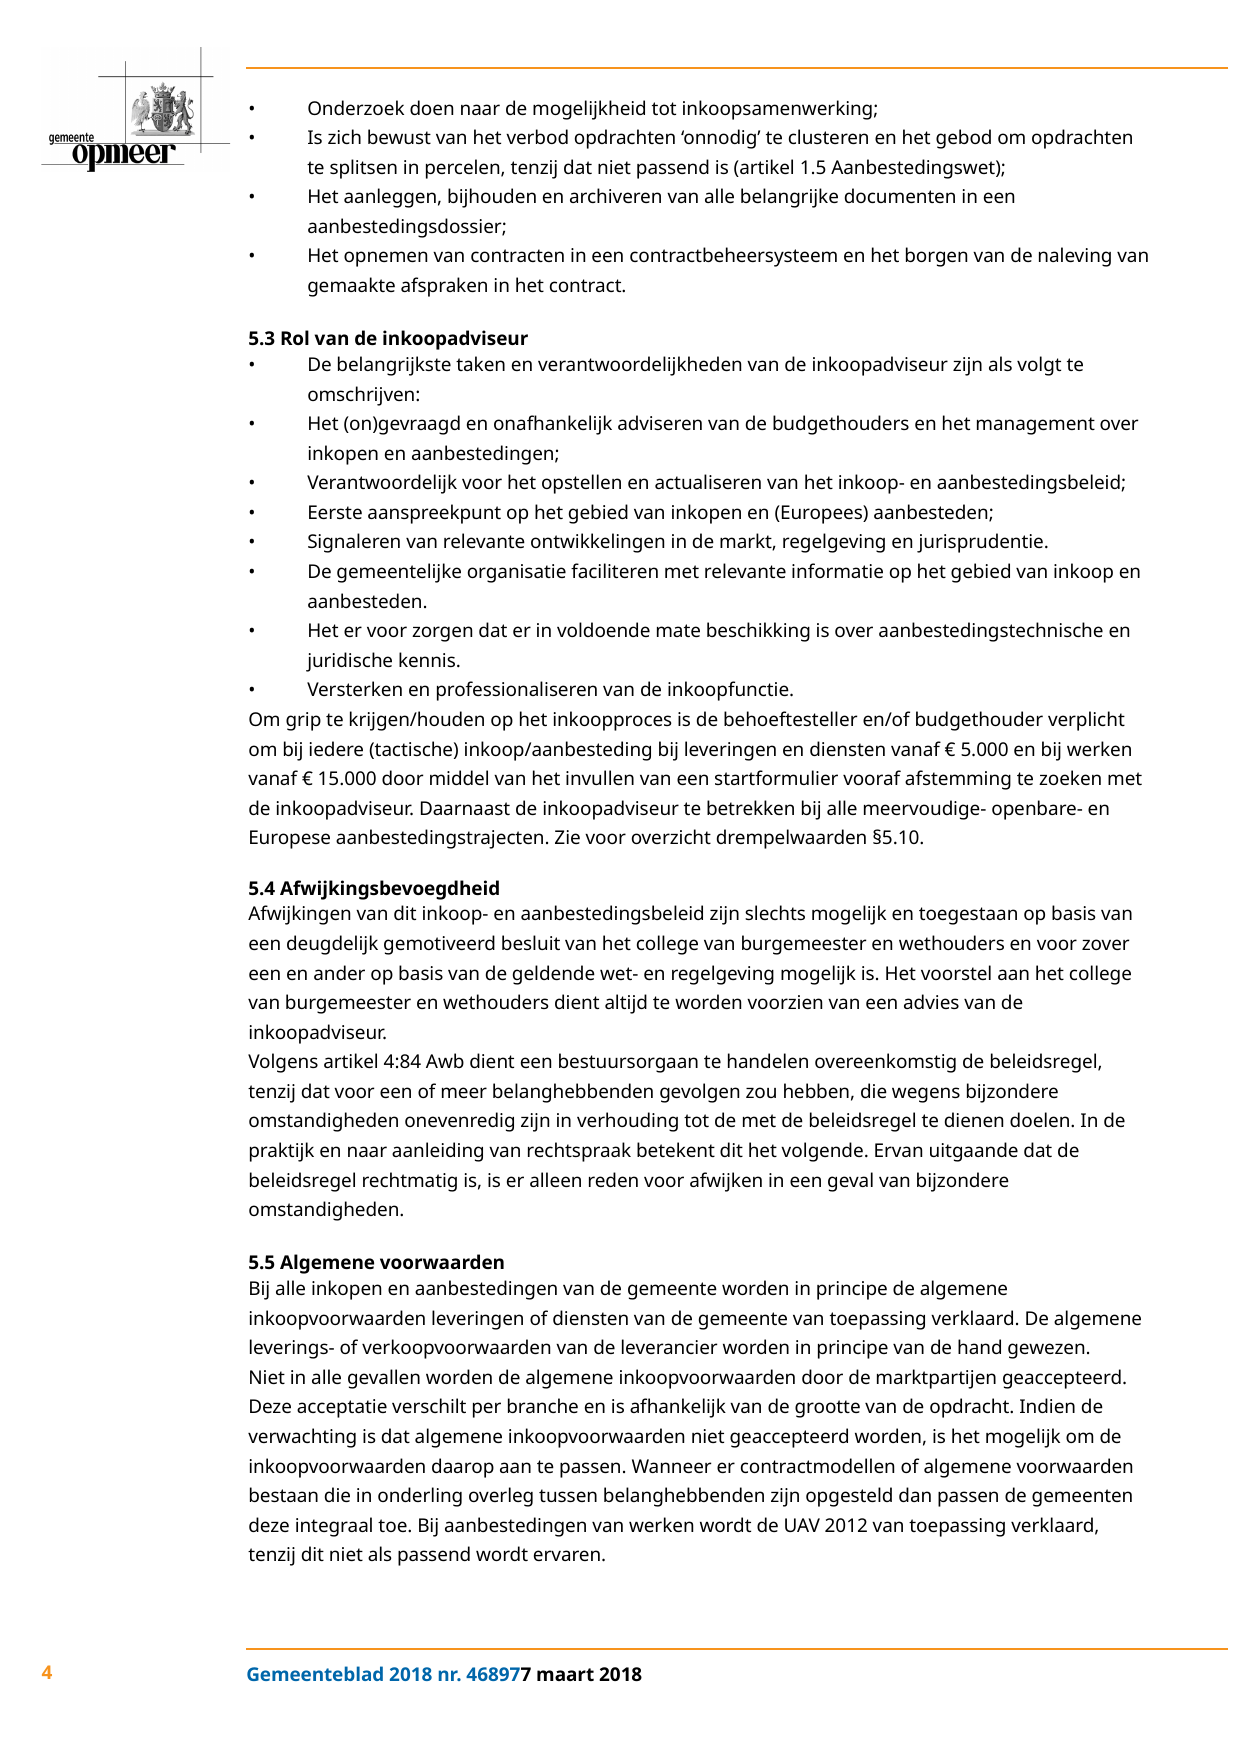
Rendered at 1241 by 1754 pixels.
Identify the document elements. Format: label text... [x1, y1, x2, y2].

text Niet in alle gevallen worden de algemene inkoopvoorwaarden door de marktpartijen geaccepteerd. Deze acceptatie verschilt per branche en is afhankelijk van de grootte van de opdracht. Indien de verwachting is dat algemene inkoopvoorwaarden niet geaccepteerd worden, is het mogelijk om de inkoopvoorwaarden daarop aan te passen. Wanneer er contractmodellen of algemene voorwaarden bestaan die in onderling overleg tussen belanghebbenden zijn opgesteld dan passen de gemeenten deze integraal toe. Bij aanbestedingen van werken wordt de UAV 2012 van toepassing verklaard, tenzij dit niet als passend wordt ervaren. [248, 1364, 1152, 1567]
list Versterken en professionaliseren van de inkoopfunctie. [248, 677, 1152, 702]
list De gemeentelijke organisatie faciliteren met relevante informatie op het gebied van inkoop en aanbesteden. [248, 558, 1152, 613]
list Verantwoordelijk voor het opstellen en actualiseren van het inkoop- en aanbestedingsbeleid; [248, 469, 1152, 495]
text Volgens artikel 4:84 Awb dient een bestuursorgaan te handelen overeenkomstig de beleidsregel, tenzij dat voor een of meer belanghebbenden gevolgen zou hebben, die wegens bijzondere omstandigheden onevenredig zijn in verhouding tot de met de beleidsregel te dienen doelen. In de praktijk en naar aanleiding van rechtspraak betekent dit het volgende. Ervan uitgaande dat de beleidsregel rechtmatig is, is er alleen reden voor afwijken in een geval van bijzondere omstandigheden. [248, 1048, 1152, 1222]
text 5.4 Afwijkingsbevoegdheid [248, 875, 1152, 901]
picture [41, 47, 231, 172]
list Het aanleggen, bijhouden en archiveren van alle belangrijke documenten in een aanbestedingsdossier; [248, 183, 1152, 239]
list Is zich bewust van het verbod opdrachten ‘onnodig’ te clusteren en het gebod om opdrachten te splitsen in percelen, tenzij dat niet passend is (artikel 1.5 Aanbestedingswet); [248, 124, 1152, 180]
list Het (on)gevraagd en onafhankelijk adviseren van de budgethouders en het management over inkopen en aanbestedingen; [248, 410, 1152, 466]
text Afwijkingen van dit inkoop- en aanbestedingsbeleid zijn slechts mogelijk en toegestaan op basis van een deugdelijk gemotiveerd besluit van het college van burgemeester en wethouders en voor zover een en ander op basis van de geldende wet- en regelgeving mogelijk is. Het voorstel aan het college van burgemeester en wethouders dient altijd te worden voorzien van een advies van de inkoopadviseur. [248, 901, 1152, 1045]
list Signaleren van relevante ontwikkelingen in de markt, regelgeving en jurisprudentie. [248, 529, 1152, 554]
text Om grip te krijgen/houden op het inkoopproces is de behoeftesteller en/of budgethouder verplicht om bij iedere (tactische) inkoop/aanbesteding bij leveringen en diensten vanaf € 5.000 en bij werken vanaf € 15.000 door middel van het invullen van een startformulier vooraf afstemming te zoeken met de inkoopadviseur. Daarnaast de inkoopadviseur te betrekken bij alle meervoudige- openbare- en Europese aanbestedingstrajecten. Zie voor overzicht drempelwaarden §5.10. [248, 706, 1152, 850]
list Het er voor zorgen dat er in voldoende mate beschikking is over aanbestedingstechnische en juridische kennis. [248, 617, 1152, 673]
list Onderzoek doen naar de mogelijkheid tot inkoopsamenwerking; [248, 95, 1152, 121]
list De belangrijkste taken en verantwoordelijkheden van de inkoopadviseur zijn als volgt te omschrijven: [248, 351, 1152, 406]
text 5.5 Algemene voorwaarden [248, 1247, 1152, 1275]
list Het opnemen van contracten in een contractbeheersysteem en het borgen van de naleving van gemaakte afspraken in het contract. [248, 243, 1152, 298]
text Bij alle inkopen en aanbestedingen van de gemeente worden in principe de algemene inkoopvoorwaarden leveringen of diensten van de gemeente van toepassing verklaard. De algemene leverings- of verkoopvoorwaarden van de leverancier worden in principe van de hand gewezen. [248, 1275, 1152, 1360]
text 5.3 Rol van de inkoopadviseur [248, 323, 1152, 351]
list Eerste aanspreekpunt op het gebied van inkopen en (Europees) aanbesteden; [248, 499, 1152, 525]
